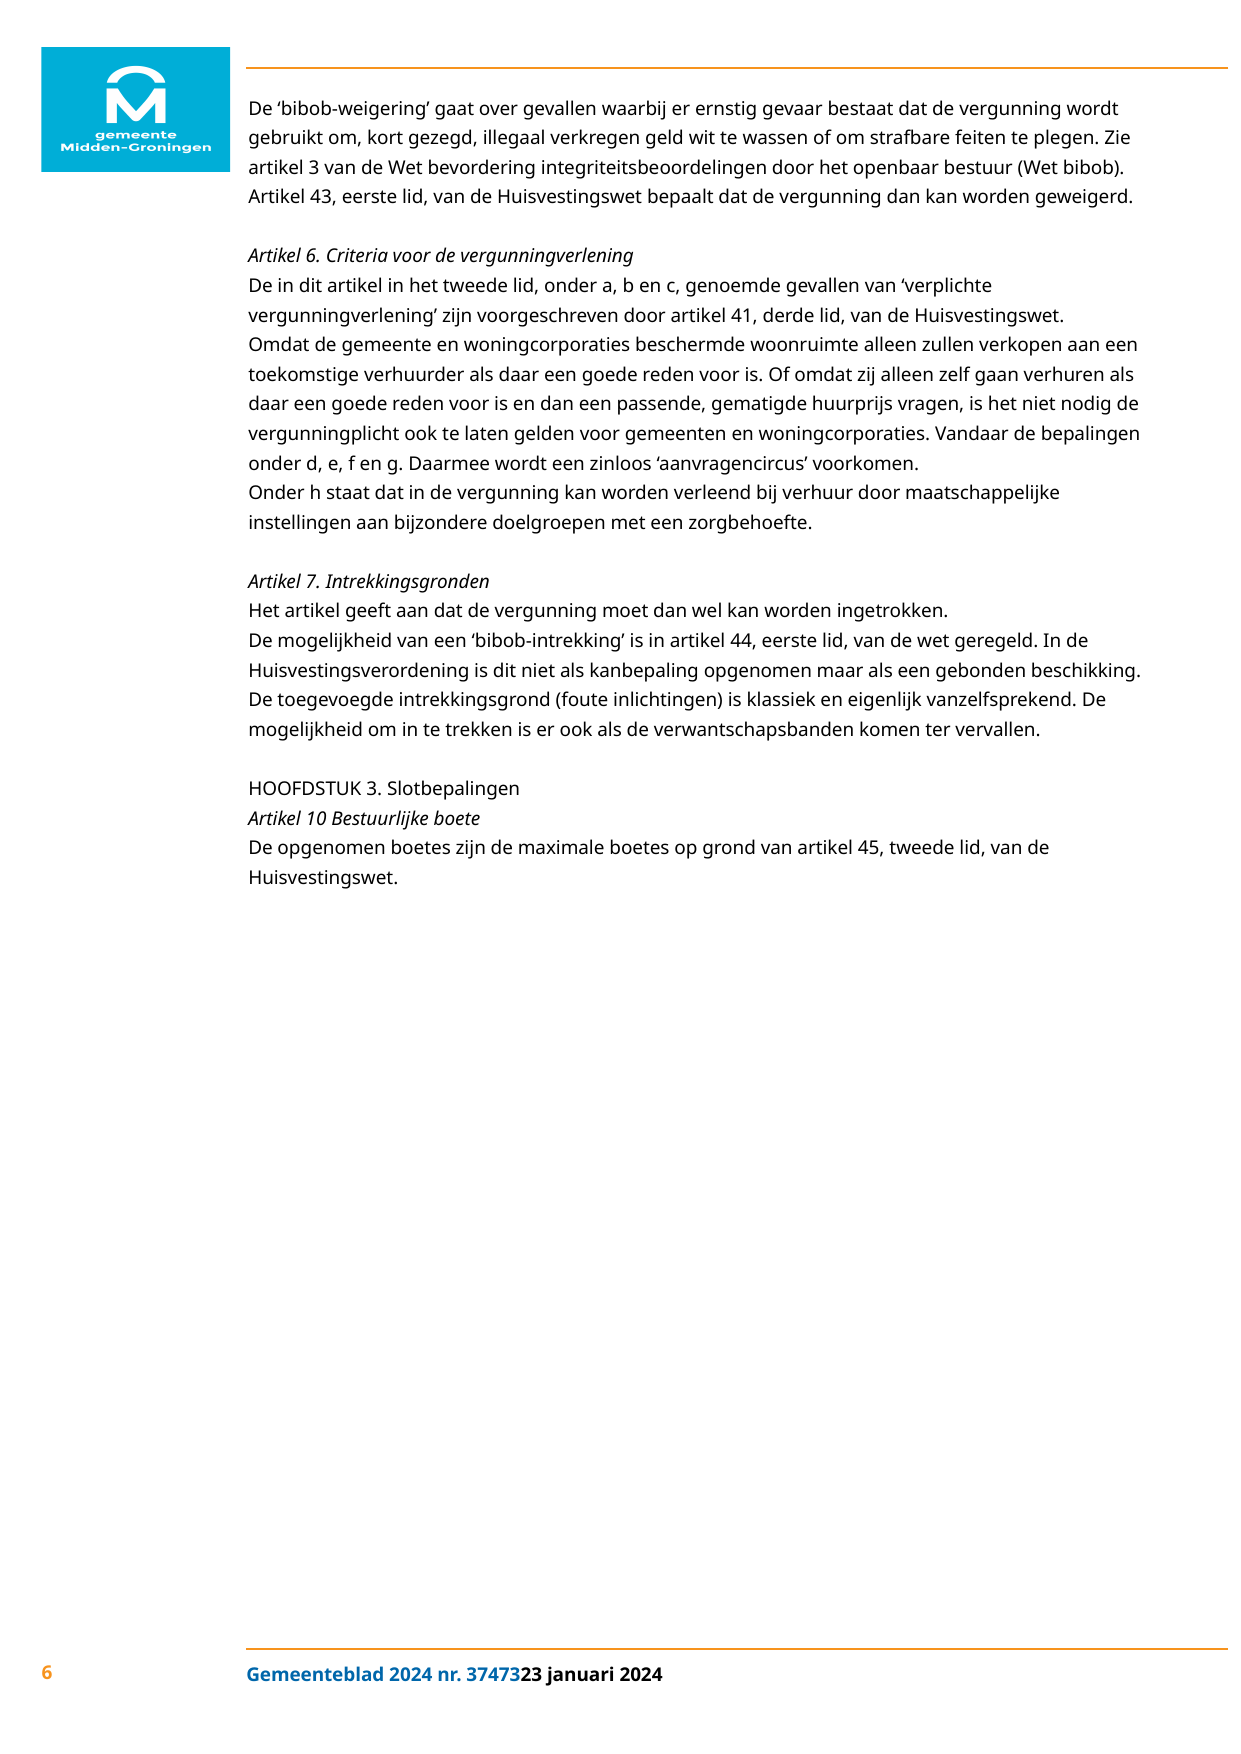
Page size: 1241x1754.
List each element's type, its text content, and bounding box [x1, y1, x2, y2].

text De mogelijkheid van een ‘bibob-intrekking’ is in artikel 44, eerste lid, van de wet geregeld. In de Huisvestingsverordening is dit niet als kanbepaling opgenomen maar als een gebonden beschikking. De toegevoegde intrekkingsgrond (foute inlichtingen) is klassiek en eigenlijk vanzelfsprekend. De mogelijkheid om in te trekken is er ook als de verwantschapsbanden komen ter vervallen. [248, 627, 1152, 742]
picture [184, 146, 190, 153]
text Artikel 6. Criteria voor de vergunningverlening [248, 243, 1152, 268]
text Artikel 7. Intrekkingsgronden [248, 568, 1152, 594]
text De ‘bibob-weigering’ gaat over gevallen waarbij er ernstig gevaar bestaat dat de vergunning wordt gebruikt om, kort gezegd, illegaal verkregen geld wit te wassen of om strafbare feiten te plegen. Zie artikel 3 van de Wet bevordering integriteitsbeoordelingen door het openbaar bestuur (Wet bibob). Artikel 43, eerste lid, van de Huisvestingswet bepaalt dat de vergunning dan kan worden geweigerd. [248, 95, 1152, 209]
text HOOFDSTUK 3. Slotbepalingen [248, 775, 1152, 801]
text Artikel 10 Bestuurlijke boete [248, 805, 1152, 831]
text De in dit artikel in het tweede lid, onder a, b en c, genoemde gevallen van ‘verplichte vergunningverlening’ zijn voorgeschreven door artikel 41, derde lid, van de Huisvestingswet. [248, 272, 1152, 328]
text Onder h staat dat in de vergunning kan worden verleend bij verhuur door maatschappelijke instellingen aan bijzondere doelgroepen met een zorgbehoefte. [248, 479, 1152, 535]
text Omdat de gemeente en woningcorporaties beschermde woonruimte alleen zullen verkopen aan een toekomstige verhuurder als daar een goede reden voor is. Of omdat zij alleen zelf gaan verhuren als daar een goede reden voor is en dan een passende, gematigde huurprijs vragen, is het niet nodig de vergunningplicht ook te laten gelden voor gemeenten en woningcorporaties. Vandaar de bepalingen onder d, e, f en g. Daarmee wordt een zinloos ‘aanvragencircus’ voorkomen. [248, 331, 1152, 476]
text De opgenomen boetes zijn de maximale boetes op grond van artikel 45, tweede lid, van de Huisvestingswet. [248, 834, 1152, 890]
text Het artikel geeft aan dat de vergunning moet dan wel kan worden ingetrokken. [248, 598, 1152, 623]
picture [107, 89, 165, 122]
picture [108, 66, 164, 82]
